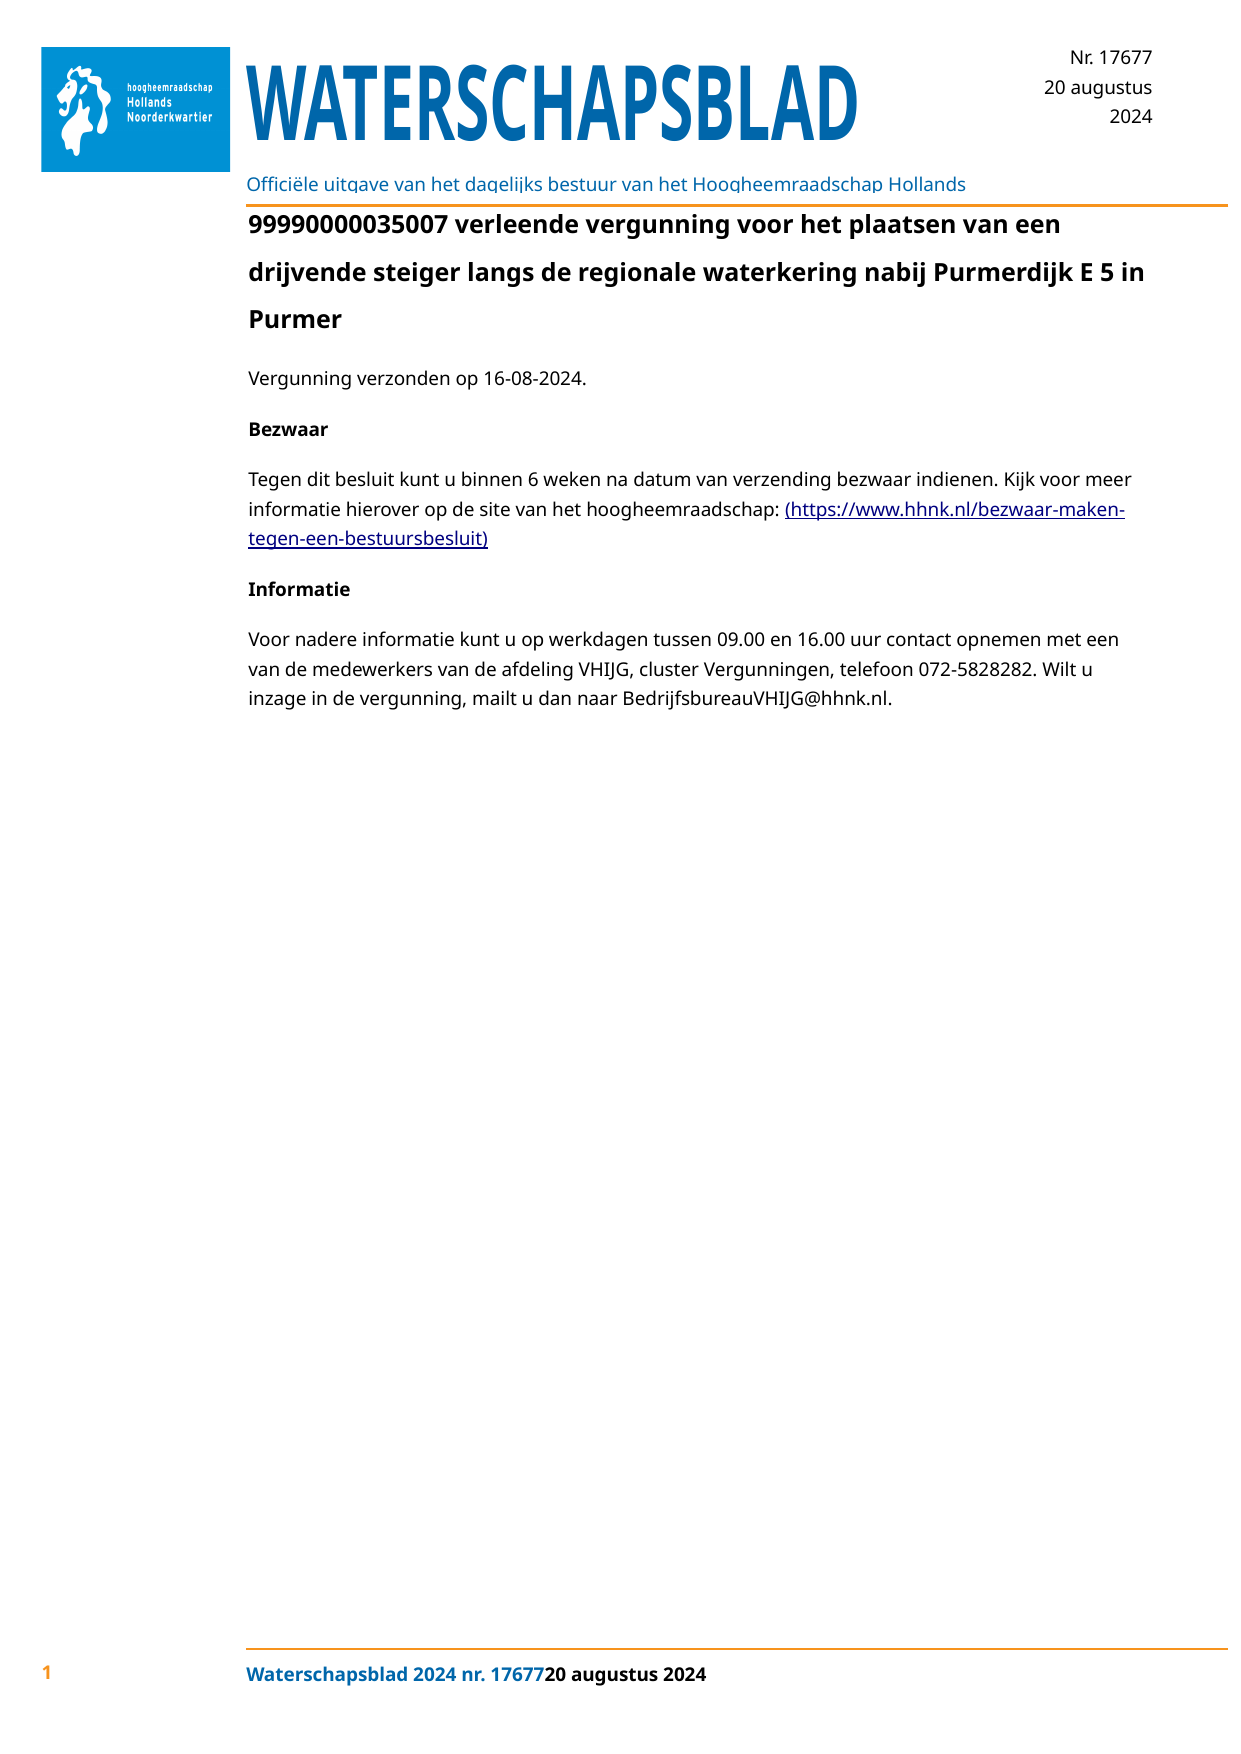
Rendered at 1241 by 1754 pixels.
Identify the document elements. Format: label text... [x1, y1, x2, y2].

picture [62, 100, 92, 155]
picture [68, 69, 73, 79]
picture [58, 80, 77, 116]
text Bezwaar [248, 416, 1152, 442]
picture [80, 86, 87, 93]
text 99990000035007 verleende vergunning voor het plaatsen van een drijvende steiger langs de regionale waterkering nabij Purmerdijk E 5 in Purmer [248, 207, 1152, 336]
text Informatie [248, 576, 1152, 602]
text Tegen dit besluit kunt u binnen 6 weken na datum van verzending bezwaar indienen. Kijk voor meer informatie hierover op de site van het hoogheemraadschap: (https://www.hhnk.nl/bezwaar-maken-tegen-een-bestuursbesluit) [248, 466, 1152, 551]
text Voor nadere informatie kunt u op werkdagen tussen 09.00 en 16.00 uur contact opnemen met een van de medewerkers van de afdeling VHIJG, cluster Vergunningen, telefoon 072-5828282. Wilt u inzage in de vergunning, mailt u dan naar BedrijfsbureauVHIJG@hhnk.nl. [248, 626, 1152, 711]
text Vergunning verzonden op 16-08-2024. [248, 366, 1152, 391]
picture [128, 98, 133, 106]
picture [76, 67, 110, 133]
picture [128, 113, 133, 121]
